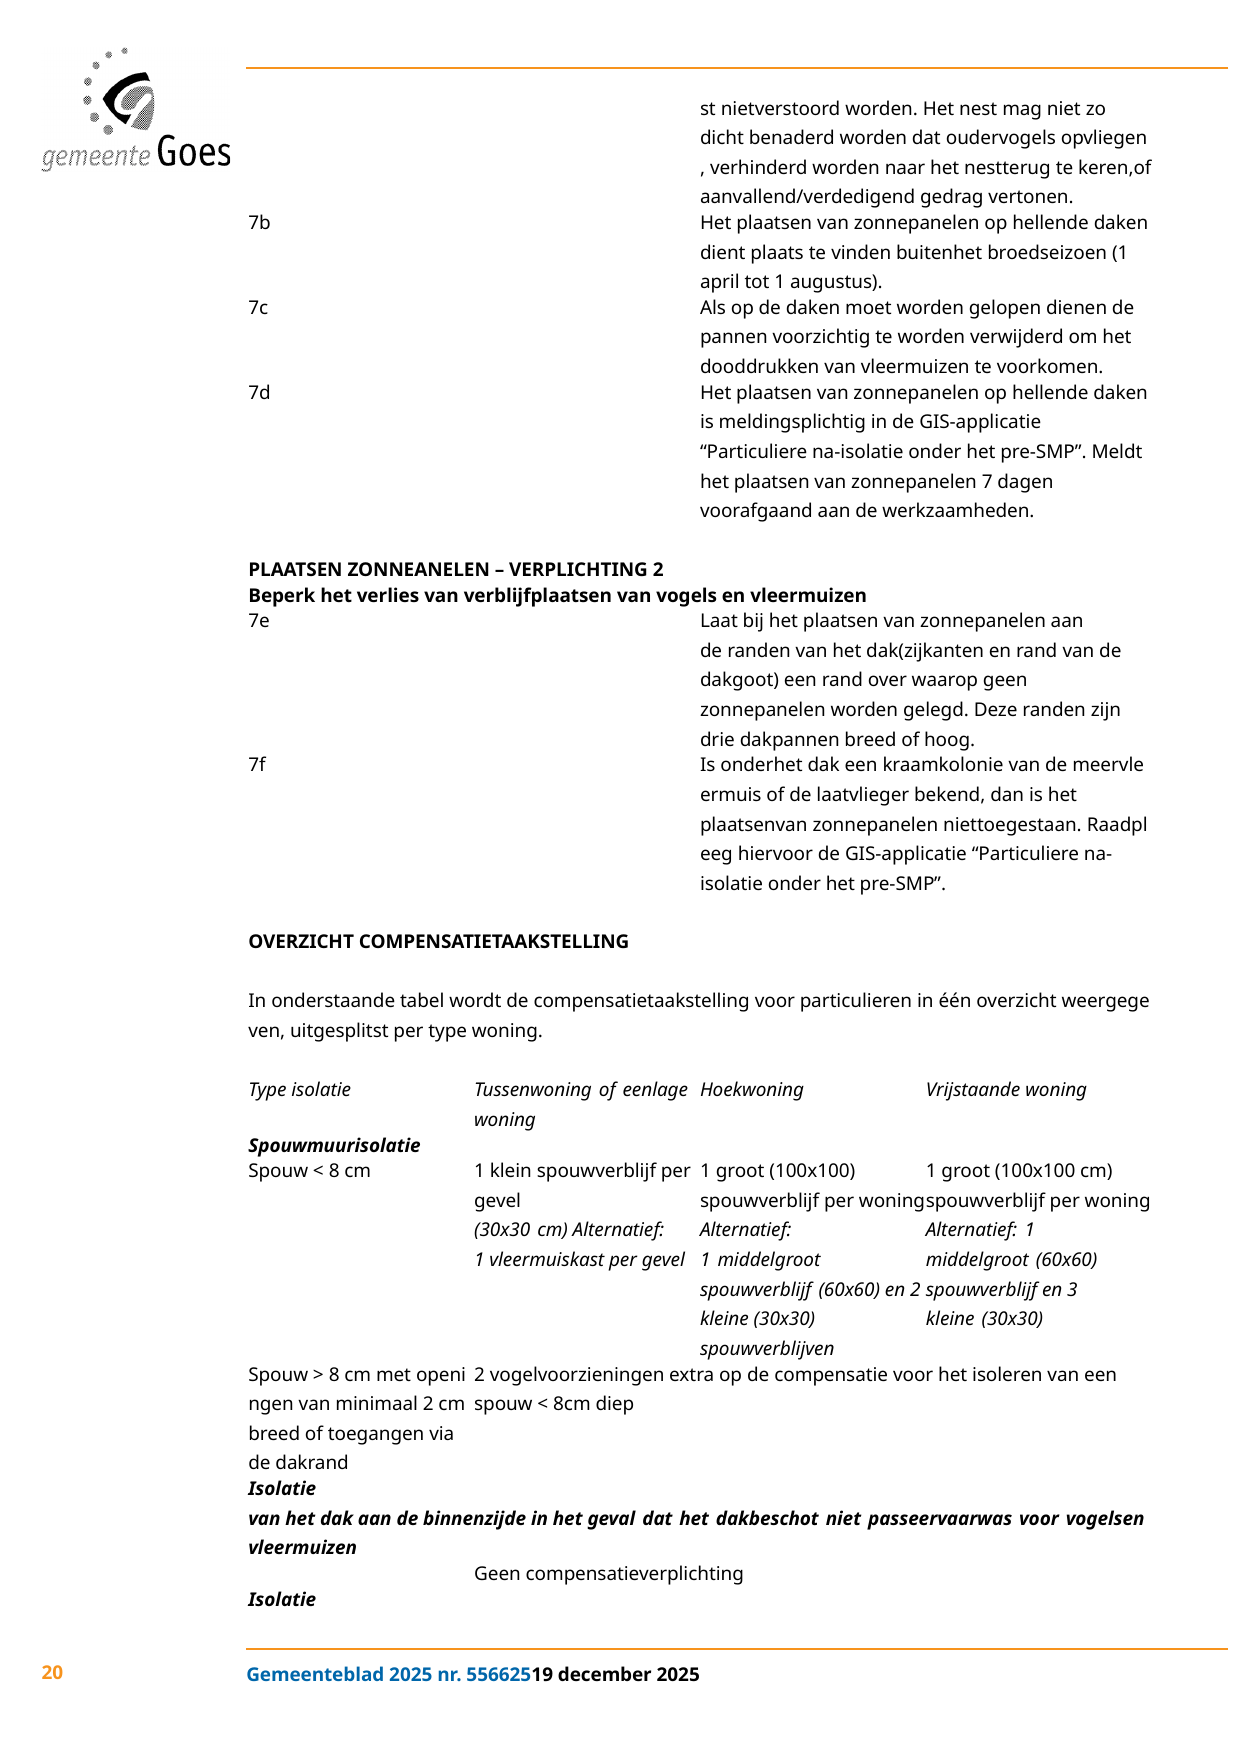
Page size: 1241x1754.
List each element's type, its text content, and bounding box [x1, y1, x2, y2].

table_cell Het plaatsen van zonnepanelen op hellende daken is meldingsplichtig in de GIS-applicatie “Particuliere na-isolatie onder het pre-SMP”. Meldt het plaatsen van zonnepanelen 7 dagen voorafgaand aan de werkzaamheden. [700, 379, 1152, 523]
table_cell 1 klein spouwverblijf per gevel (30x30 cm) Alternatief: 1 vleermuiskast per gevel [474, 1158, 700, 1361]
table_cell Als op de daken moet worden gelopen dienen de pannen voorzichtig te worden verwijderd om het dooddrukken van vleermuizen te voorkomen. [700, 294, 1152, 379]
table_cell 7b [248, 209, 700, 294]
table_cell [248, 1560, 474, 1586]
table_cell [926, 1132, 1152, 1157]
table_header Vrijstaande woning [926, 1076, 1152, 1132]
text OVERZICHT COMPENSATIETAAKSTELLING [248, 928, 1152, 954]
table_cell st nietverstoord worden. Het nest mag niet zo dicht benaderd worden dat oudervogels opvliegen, verhinderd worden naar het nestterug te keren,of aanvallend/verdedigend gedrag vertonen. [700, 95, 1152, 209]
table_cell 1 groot (100x100 cm) spouwverblijf per woning Alternatief: 1 middelgroot (60x60) spouwverblijf en 3 kleine (30x30) [926, 1158, 1152, 1361]
table_cell 2 vogelvoorzieningen extra op de compensatie voor het isoleren van een spouw < 8cm diep [474, 1361, 1152, 1475]
table_cell 7e [248, 608, 700, 752]
table_header Type isolatie [248, 1076, 474, 1132]
table_cell [474, 1132, 700, 1157]
table_cell Spouw < 8 cm [248, 1158, 474, 1361]
table_cell Is onderhet dak een kraamkolonie van de meervleermuis of de laatvlieger bekend, dan is het plaatsenvan zonnepanelen niettoegestaan. Raadpleeg hiervoor de GIS-applicatie “Particuliere na-isolatie onder het pre-SMP”. [700, 752, 1152, 896]
table_cell [248, 95, 700, 209]
table_header Hoekwoning [700, 1076, 926, 1132]
table_cell 7f [248, 752, 700, 896]
table_cell Laat bij het plaatsen van zonnepanelen aan de randen van het dak(zijkanten en rand van de dakgoot) een rand over waarop geen zonnepanelen worden gelegd. Deze randen zijn drie dakpannen breed of hoog. [700, 608, 1152, 752]
table_header Tussenwoning of eenlage woning [474, 1076, 700, 1132]
table_cell Isolatie van het dak aan de binnenzijde in het geval dat het dakbeschot niet passeervaarwas voor vogelsenvleermuizen [248, 1475, 1152, 1560]
text In onderstaande tabel wordt de compensatietaakstelling voor particulieren in één overzicht weergegeven, uitgesplitst per type woning. [248, 988, 1152, 1043]
table_cell [700, 1132, 926, 1157]
table_cell 7c [248, 294, 700, 379]
table_cell Isolatie [248, 1586, 1152, 1612]
table_cell Geen compensatieverplichting [474, 1560, 1152, 1586]
table_cell Spouwmuurisolatie [248, 1132, 474, 1157]
table_cell Het plaatsen van zonnepanelen op hellende dakendient plaats te vinden buitenhet broedseizoen (1 april tot 1 augustus). [700, 209, 1152, 294]
table_cell Spouw > 8 cm met openingen van minimaal 2 cm breed of toegangen via de dakrand [248, 1361, 474, 1475]
table_header PLAATSEN ZONNEANELEN – VERPLICHTING 2 [248, 556, 1152, 582]
table_cell 1 groot (100x100) spouwverblijf per woning Alternatief: 1 middelgroot spouwverblijf (60x60) en 2 kleine (30x30) spouwverblijven [700, 1158, 926, 1361]
table_cell Beperk het verlies van verblijfplaatsen van vogels en vleermuizen [248, 582, 1152, 607]
table_cell 7d [248, 379, 700, 523]
picture [41, 47, 231, 172]
